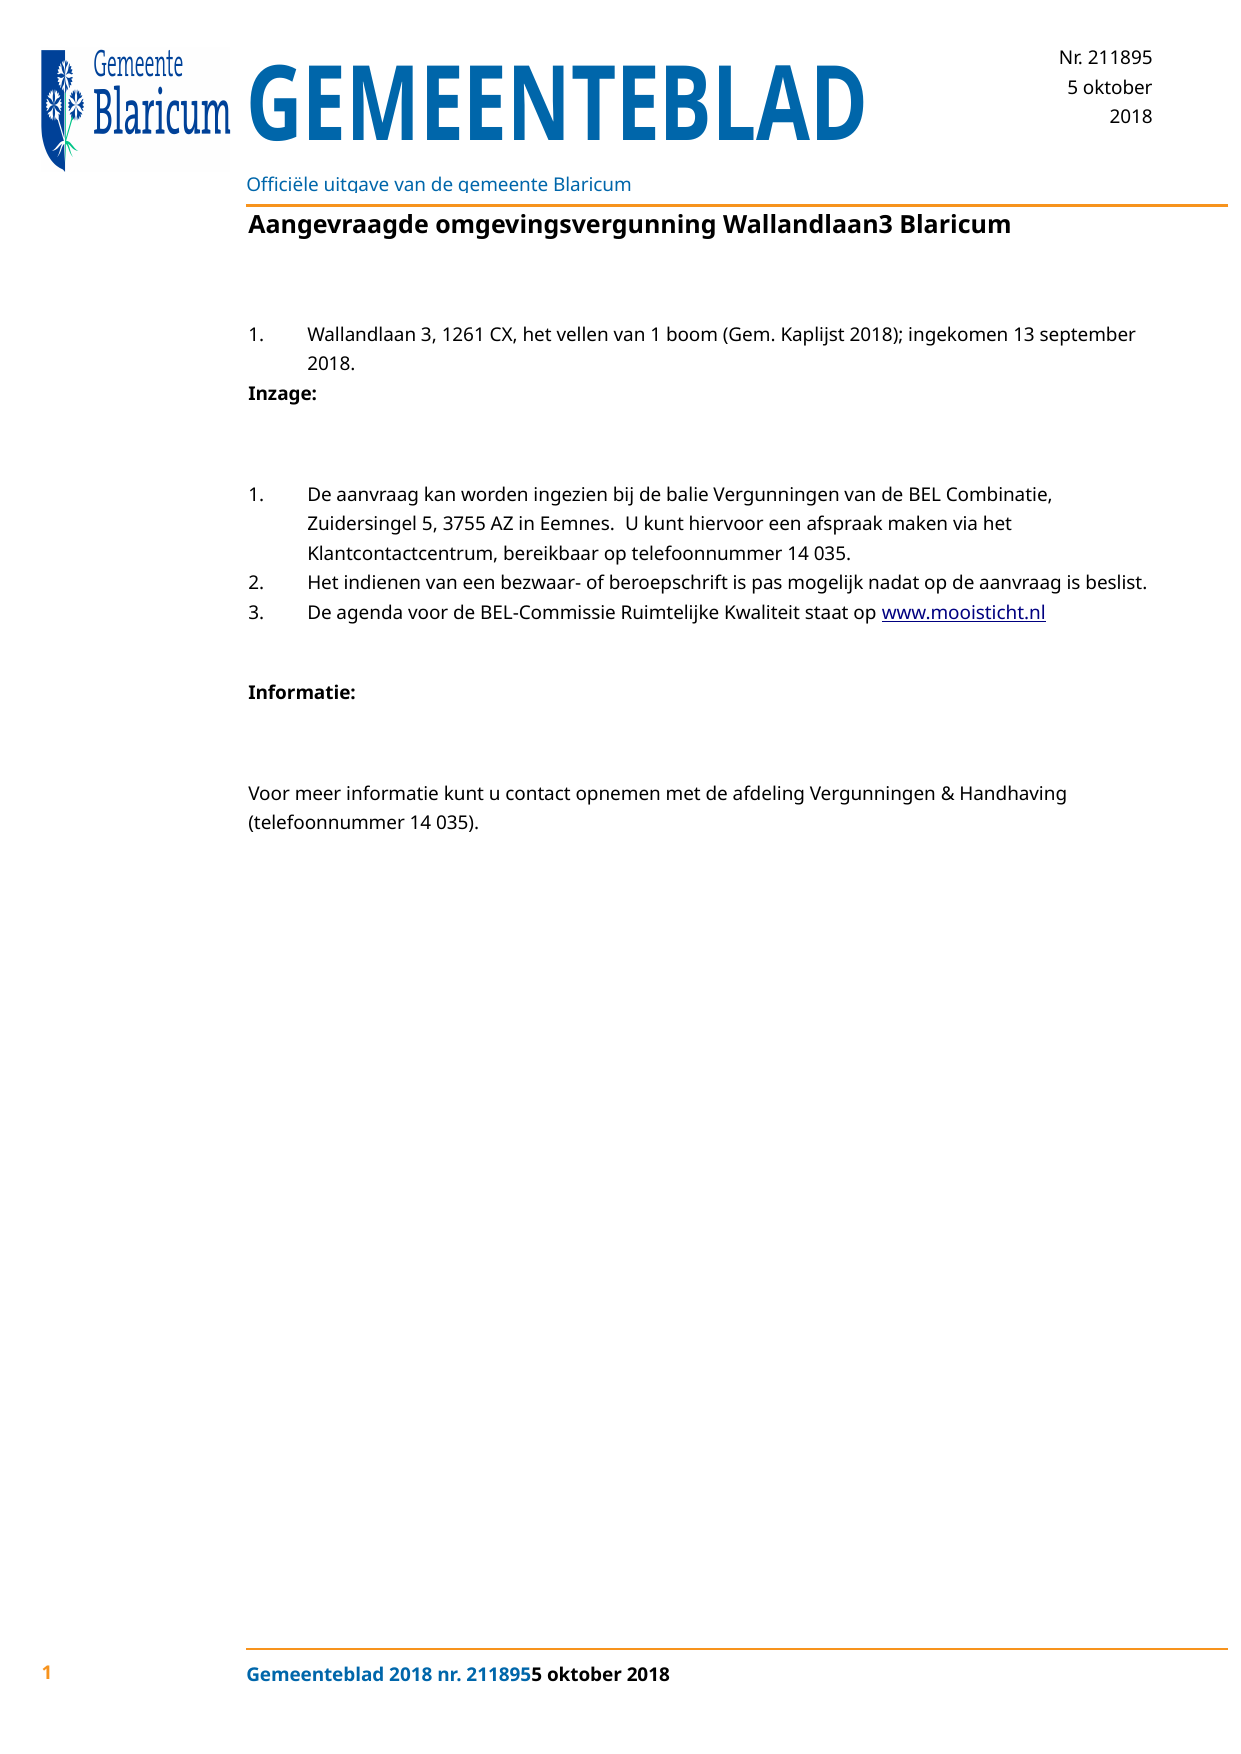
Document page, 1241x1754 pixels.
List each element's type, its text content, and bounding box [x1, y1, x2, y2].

list Wallandlaan 3, 1261 CX, het vellen van 1 boom (Gem. Kaplijst 2018); ingekomen 13 september 2018. [248, 321, 1152, 376]
text Inzage: [248, 380, 1152, 406]
list De agenda voor de BEL-Commissie Ruimtelijke Kwaliteit staat op www.mooisticht.nl [248, 599, 1152, 625]
text Informatie: [248, 679, 1152, 705]
text Voor meer informatie kunt u contact opnemen met de afdeling Vergunningen & Handhaving (telefoonnummer 14 035). [248, 780, 1152, 835]
list De aanvraag kan worden ingezien bij de balie Vergunningen van de BEL Combinatie, Zuidersingel 5, 3755 AZ in Eemnes. U kunt hiervoor een afspraak maken via het Klantcontactcentrum, bereikbaar op telefoonnummer 14 035. [248, 481, 1152, 566]
list Het indienen van een bezwaar- of beroepschrift is pas mogelijk nadat op de aanvraag is beslist. [248, 569, 1152, 595]
picture [41, 47, 231, 172]
text Aangevraagde omgevingsvergunning Wallandlaan3 Blaricum [248, 207, 1152, 241]
